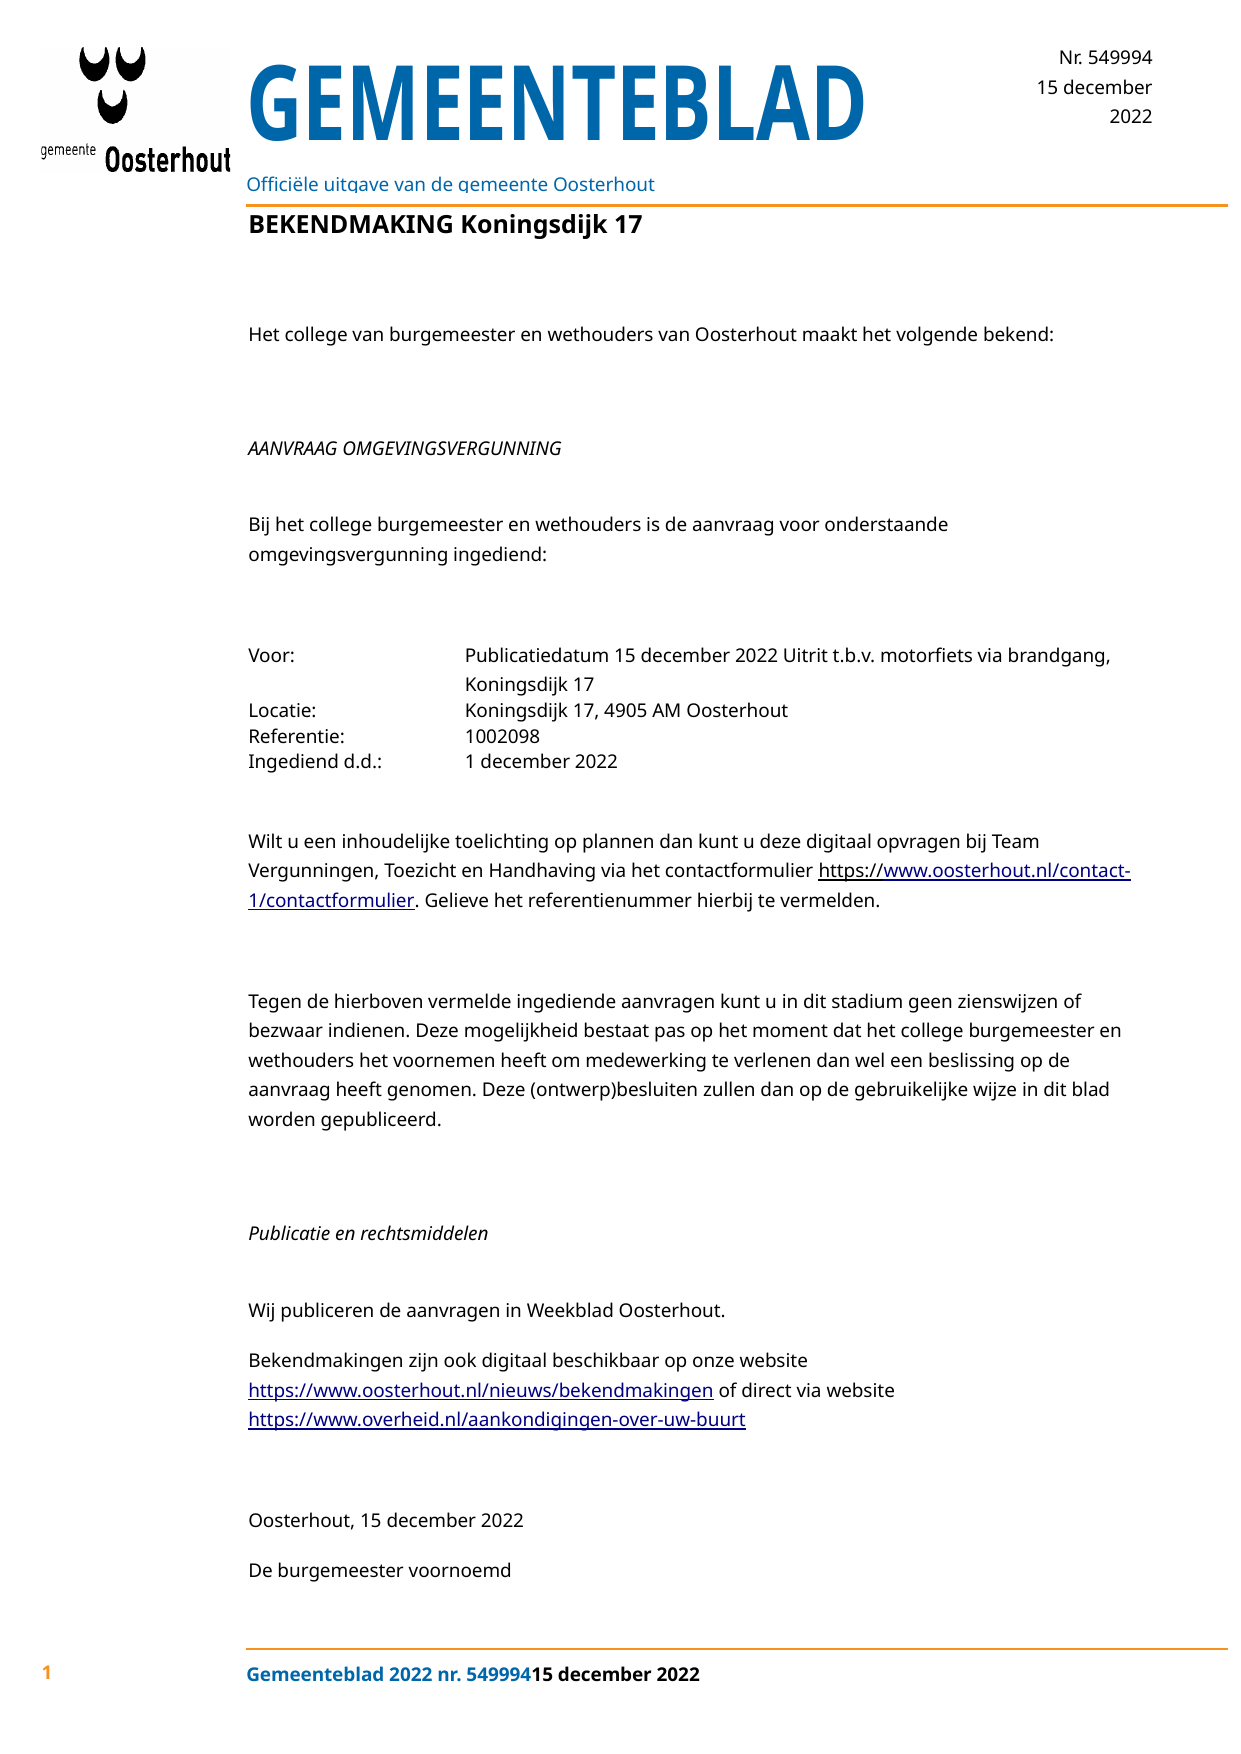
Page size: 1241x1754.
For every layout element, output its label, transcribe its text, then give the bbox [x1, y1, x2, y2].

text Het college van burgemeester en wethouders van Oosterhout maakt het volgende bekend: [248, 321, 1152, 346]
text Publicatie en rechtsmiddelen [248, 1221, 1152, 1246]
picture [41, 47, 231, 172]
text Tegen de hierboven vermelde ingediende aanvragen kunt u in dit stadium geen zienswijzen of bezwaar indienen. Deze mogelijkheid bestaat pas op het moment dat het college burgemeester en wethouders het voornemen heeft om medewerking te verlenen dan wel een beslissing op de aanvraag heeft genomen. Deze (ontwerp)besluiten zullen dan op de gebruikelijke wijze in dit blad worden gepubliceerd. [248, 988, 1152, 1132]
text Bekendmakingen zijn ook digitaal beschikbaar op onze website https://www.oosterhout.nl/nieuws/bekendmakingen of direct via website https://www.overheid.nl/aankondigingen-over-uw-buurt [248, 1347, 1152, 1432]
text Wij publiceren de aanvragen in Weekblad Oosterhout. [248, 1297, 1152, 1322]
table_cell Koningsdijk 17, 4905 AM Oosterhout [465, 697, 1152, 723]
text AANVRAAG OMGEVINGSVERGUNNING [248, 435, 1152, 461]
table_cell 1002098 [465, 723, 1152, 748]
text Bij het college burgemeester en wethouders is de aanvraag voor onderstaande omgevingsvergunning ingediend: [248, 511, 1152, 567]
table_cell Referentie: [248, 723, 464, 748]
text De burgemeester voornoemd [248, 1558, 1152, 1583]
table_cell Ingediend d.d.: [248, 749, 464, 774]
table_cell Locatie: [248, 697, 464, 723]
text Oosterhout, 15 december 2022 [248, 1507, 1152, 1533]
table_header Voor: [248, 642, 464, 697]
text BEKENDMAKING Koningsdijk 17 [248, 207, 1152, 241]
table_cell 1 december 2022 [465, 749, 1152, 774]
text Wilt u een inhoudelijke toelichting op plannen dan kunt u deze digitaal opvragen bij Team Vergunningen, Toezicht en Handhaving via het contactformulier https://www.oosterhout.nl/contact-1/contactformulier. Gelieve het referentienummer hierbij te vermelden. [248, 828, 1152, 913]
table_header Publicatiedatum 15 december 2022 Uitrit t.b.v. motorfiets via brandgang, Koningsdijk 17 [465, 642, 1152, 697]
